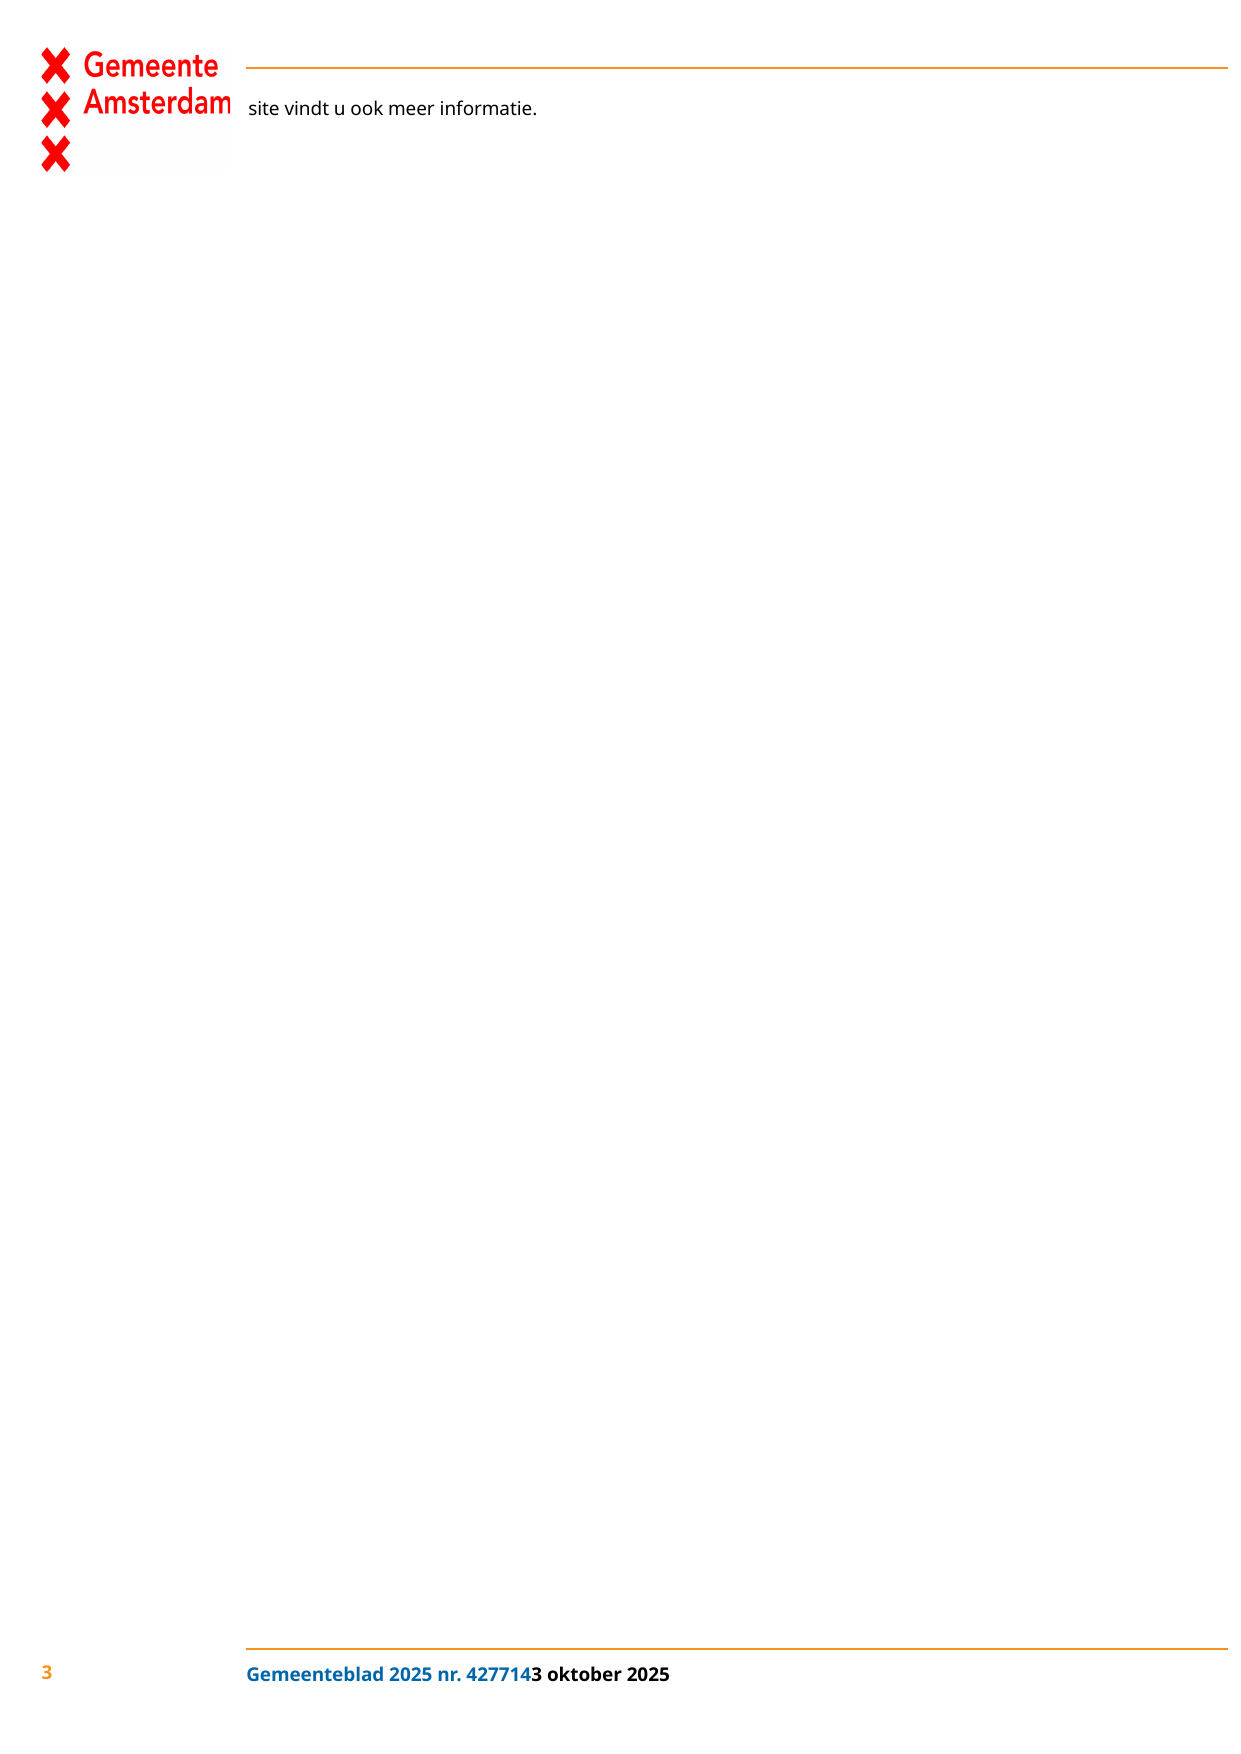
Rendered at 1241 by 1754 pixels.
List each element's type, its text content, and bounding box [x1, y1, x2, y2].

text site vindt u ook meer informatie. [248, 95, 1152, 121]
picture [41, 47, 231, 172]
